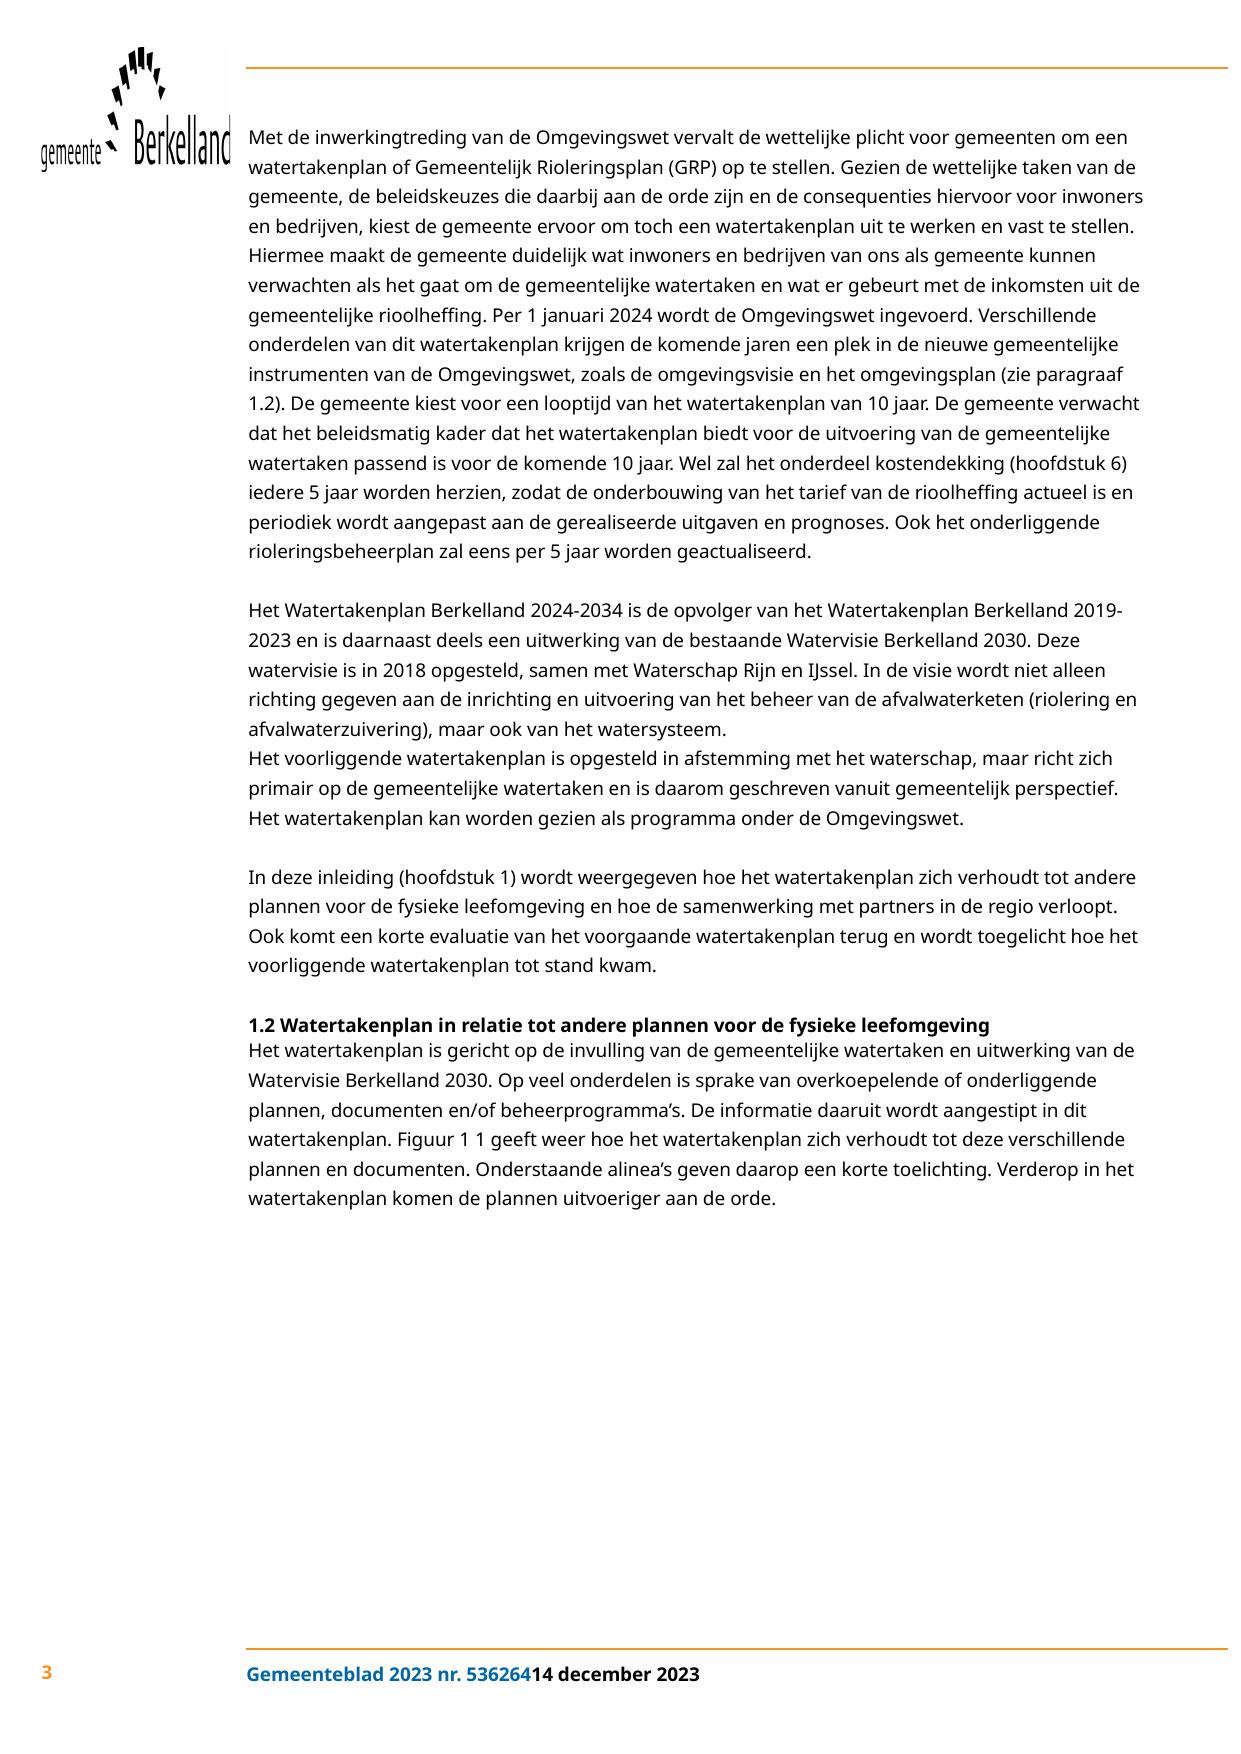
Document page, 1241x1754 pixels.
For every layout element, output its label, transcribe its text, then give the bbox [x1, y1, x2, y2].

text Het voorliggende watertakenplan is opgesteld in afstemming met het waterschap, maar richt zich primair op de gemeentelijke watertaken en is daarom geschreven vanuit gemeentelijk perspectief. Het watertakenplan kan worden gezien als programma onder de Omgevingswet. [248, 746, 1152, 831]
picture [41, 47, 231, 172]
text Het Watertakenplan Berkelland 2024-2034 is de opvolger van het Watertakenplan Berkelland 2019-2023 en is daarnaast deels een uitwerking van de bestaande Watervisie Berkelland 2030. Deze watervisie is in 2018 opgesteld, samen met Waterschap Rijn en IJssel. In de visie wordt niet alleen richting gegeven aan de inrichting en uitvoering van het beheer van de afvalwaterketen (riolering en afvalwaterzuivering), maar ook van het watersysteem. [248, 598, 1152, 742]
text Met de inwerkingtreding van de Omgevingswet vervalt de wettelijke plicht voor gemeenten om een watertakenplan of Gemeentelijk Rioleringsplan (GRP) op te stellen. Gezien de wettelijke taken van de gemeente, de beleidskeuzes die daarbij aan de orde zijn en de consequenties hiervoor voor inwoners en bedrijven, kiest de gemeente ervoor om toch een watertakenplan uit te werken en vast te stellen. Hiermee maakt de gemeente duidelijk wat inwoners en bedrijven van ons als gemeente kunnen verwachten als het gaat om de gemeentelijke watertaken en wat er gebeurt met de inkomsten uit de gemeentelijke rioolheffing. Per 1 januari 2024 wordt de Omgevingswet ingevoerd. Verschillende onderdelen van dit watertakenplan krijgen de komende jaren een plek in de nieuwe gemeentelijke instrumenten van de Omgevingswet, zoals de omgevingsvisie en het omgevingsplan (zie paragraaf 1.2). De gemeente kiest voor een looptijd van het watertakenplan van 10 jaar. De gemeente verwacht dat het beleidsmatig kader dat het watertakenplan biedt voor de uitvoering van de gemeentelijke watertaken passend is voor de komende 10 jaar. Wel zal het onderdeel kostendekking (hoofdstuk 6) iedere 5 jaar worden herzien, zodat de onderbouwing van het tarief van de rioolheffing actueel is en periodiek wordt aangepast aan de gerealiseerde uitgaven en prognoses. Ook het onderliggende rioleringsbeheerplan zal eens per 5 jaar worden geactualiseerd. [248, 124, 1152, 564]
text Het watertakenplan is gericht op de invulling van de gemeentelijke watertaken en uitwerking van de Watervisie Berkelland 2030. Op veel onderdelen is sprake van overkoepelende of onderliggende plannen, documenten en/of beheerprogramma’s. De informatie daaruit wordt aangestipt in dit watertakenplan. Figuur 1 1 geeft weer hoe het watertakenplan zich verhoudt tot deze verschillende plannen en documenten. Onderstaande alinea’s geven daarop een korte toelichting. Verderop in het watertakenplan komen de plannen uitvoeriger aan de orde. [248, 1038, 1152, 1211]
text In deze inleiding (hoofdstuk 1) wordt weergegeven hoe het watertakenplan zich verhoudt tot andere plannen voor de fysieke leefomgeving en hoe de samenwerking met partners in de regio verloopt. Ook komt een korte evaluatie van het voorgaande watertakenplan terug en wordt toegelicht hoe het voorliggende watertakenplan tot stand kwam. [248, 864, 1152, 978]
text 1.2 Watertakenplan in relatie tot andere plannen voor de fysieke leefomgeving [248, 1012, 1152, 1038]
